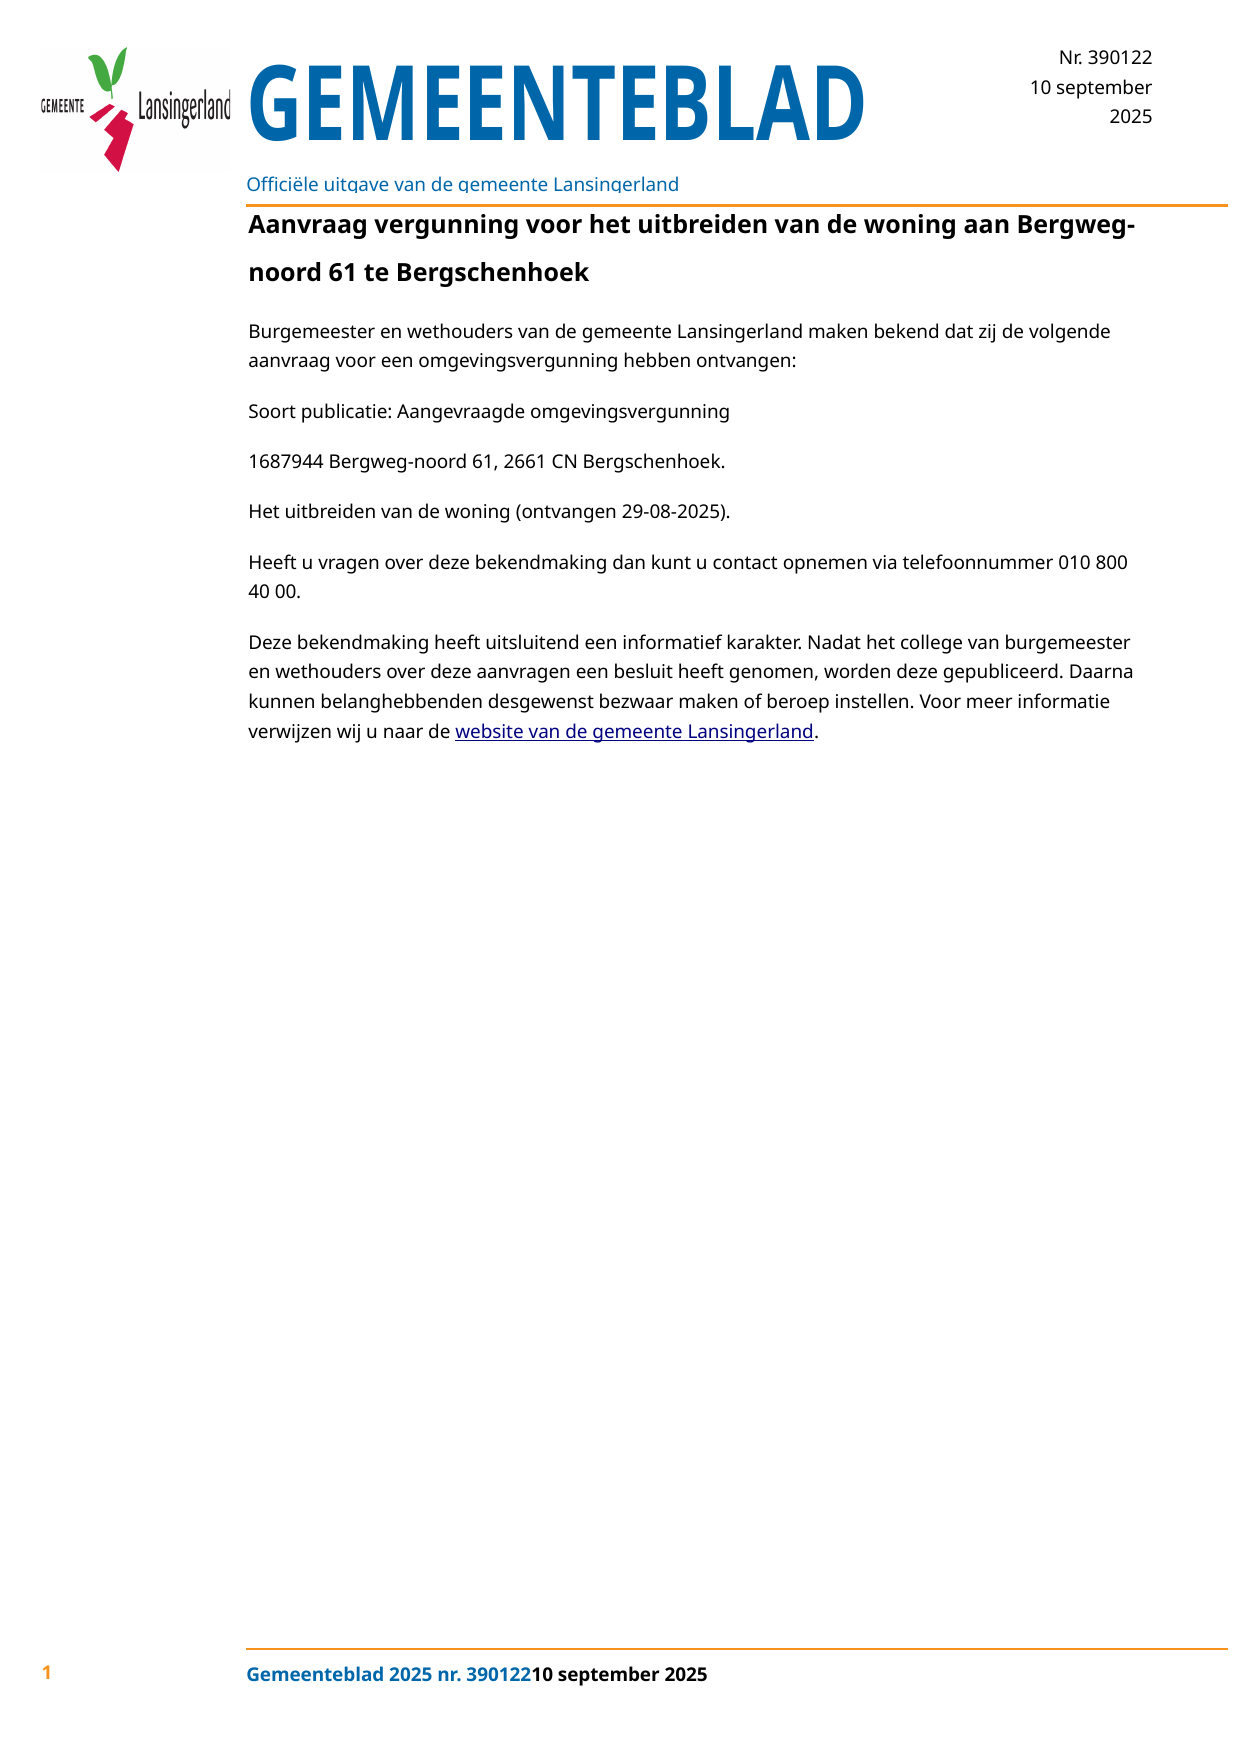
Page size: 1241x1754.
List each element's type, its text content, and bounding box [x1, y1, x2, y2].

text 1687944 Bergweg-noord 61, 2661 CN Bergschenhoek. [248, 448, 1152, 474]
text Aanvraag vergunning voor het uitbreiden van de woning aan Bergweg-noord 61 te Bergschenhoek [248, 207, 1152, 288]
text Het uitbreiden van de woning (ontvangen 29-08-2025). [248, 499, 1152, 524]
text Deze bekendmaking heeft uitsluitend een informatief karakter. Nadat het college van burgemeester en wethouders over deze aanvragen een besluit heeft genomen, worden deze gepubliceerd. Daarna kunnen belanghebbenden desgewenst bezwaar maken of beroep instellen. Voor meer informatie verwijzen wij u naar de website van de gemeente Lansingerland. [248, 629, 1152, 744]
text Heeft u vragen over deze bekendmaking dan kunt u contact opnemen via telefoonnummer 010 800 40 00. [248, 549, 1152, 604]
text Burgemeester en wethouders van de gemeente Lansingerland maken bekend dat zij de volgende aanvraag voor een omgevingsvergunning hebben ontvangen: [248, 318, 1152, 373]
picture [41, 47, 231, 172]
text Soort publicatie: Aangevraagde omgevingsvergunning [248, 398, 1152, 424]
